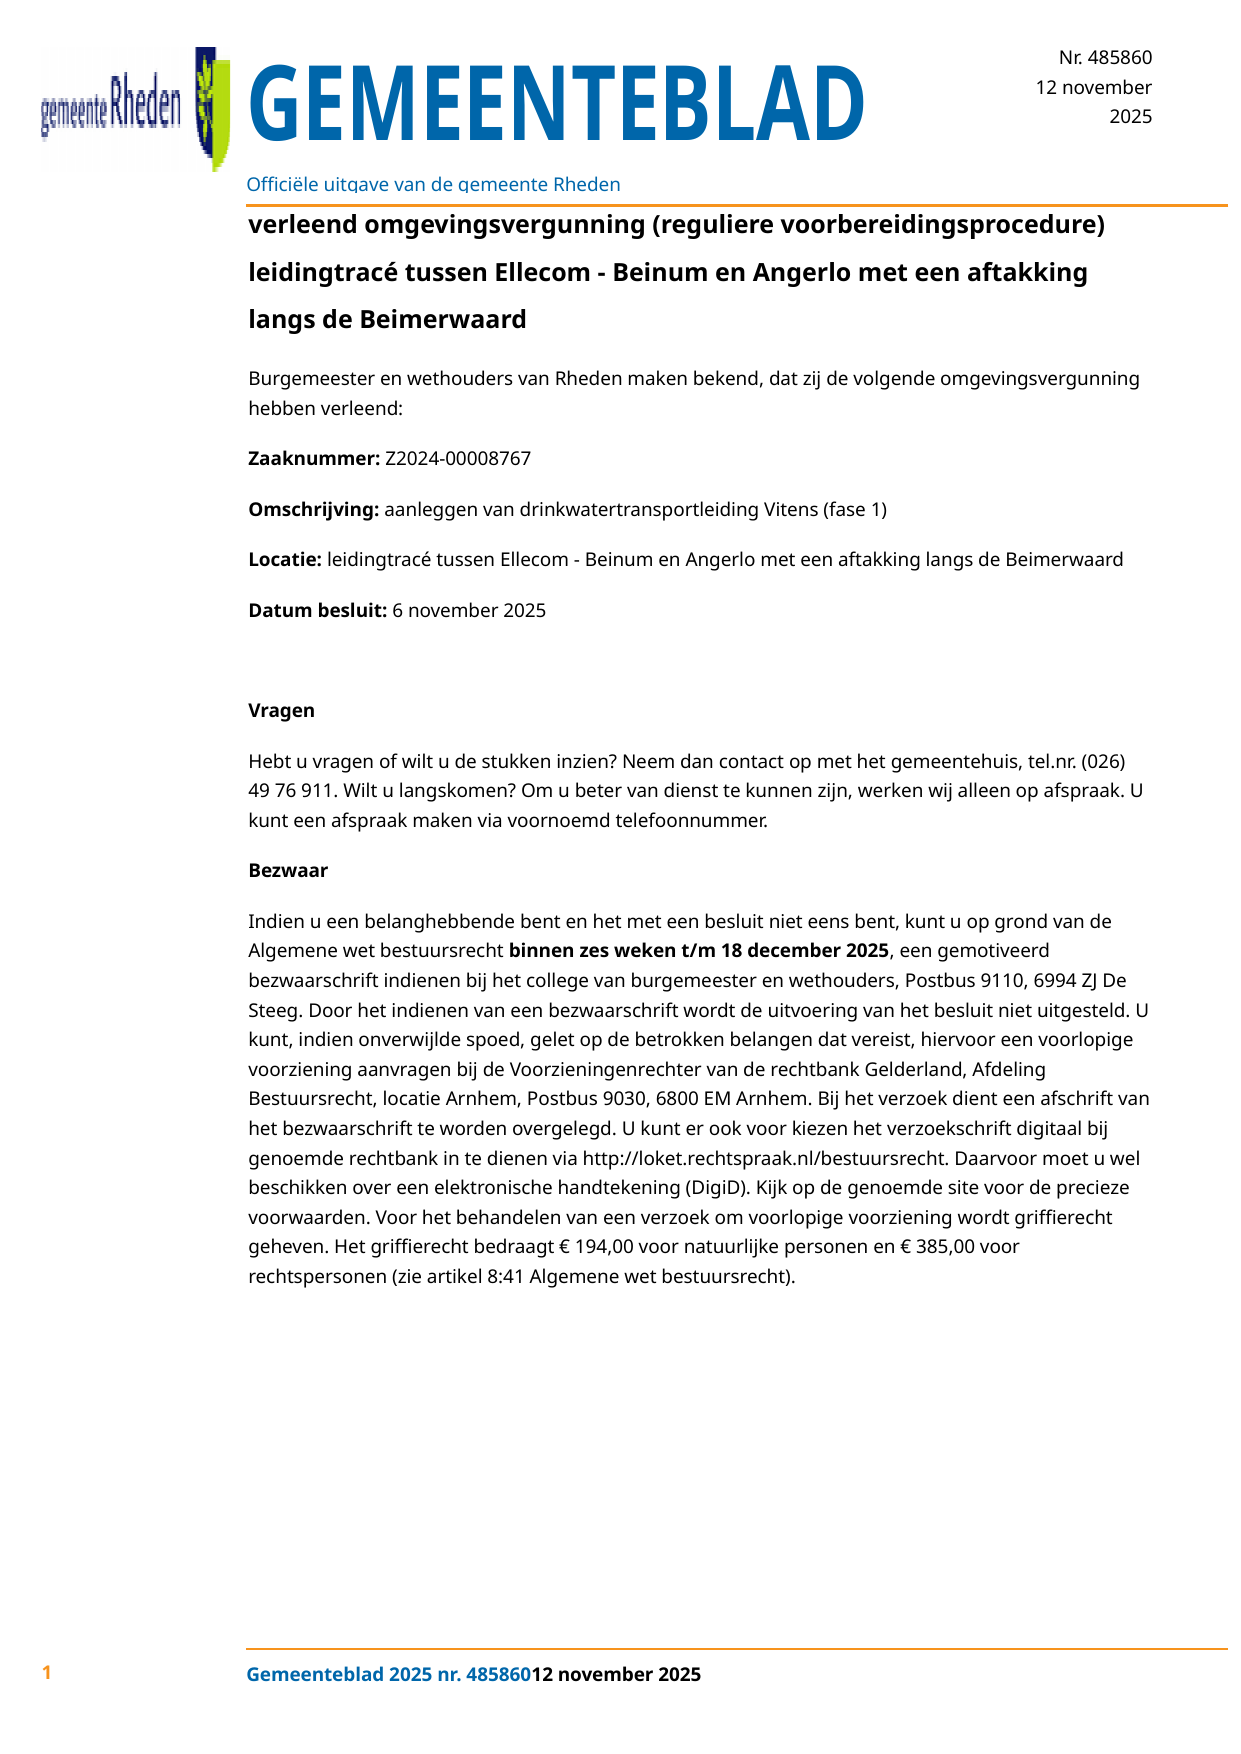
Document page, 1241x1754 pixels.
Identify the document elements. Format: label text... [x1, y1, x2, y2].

text Zaaknummer: Z2024-00008767 [248, 446, 1152, 471]
text Bezwaar [248, 858, 1152, 883]
text Omschrijving: aanleggen van drinkwatertransportleiding Vitens (fase 1) [248, 496, 1152, 522]
text Locatie: leidingtracé tussen Ellecom - Beinum en Angerlo met een aftakking langs de Beimerwaard [248, 546, 1152, 572]
text verleend omgevingsvergunning (reguliere voorbereidingsprocedure) leidingtracé tussen Ellecom - Beinum en Angerlo met een aftakking langs de Beimerwaard [248, 207, 1152, 336]
text Burgemeester en wethouders van Rheden maken bekend, dat zij de volgende omgevingsvergunning hebben verleend: [248, 366, 1152, 421]
text Indien u een belanghebbende bent en het met een besluit niet eens bent, kunt u op grond van de Algemene wet bestuursrecht binnen zes weken t/m 18 december 2025, een gemotiveerd bezwaarschrift indienen bij het college van burgemeester en wethouders, Postbus 9110, 6994 ZJ De Steeg. Door het indienen van een bezwaarschrift wordt de uitvoering van het besluit niet uitgesteld. U kunt, indien onverwijlde spoed, gelet op de betrokken belangen dat vereist, hiervoor een voorlopige voorziening aanvragen bij de Voorzieningenrechter van de rechtbank Gelderland, Afdeling Bestuursrecht, locatie Arnhem, Postbus 9030, 6800 EM Arnhem. Bij het verzoek dient een afschrift van het bezwaarschrift te worden overgelegd. U kunt er ook voor kiezen het verzoekschrift digitaal bij genoemde rechtbank in te dienen via http://loket.rechtspraak.nl/bestuursrecht. Daarvoor moet u wel beschikken over een elektronische handtekening (DigiD). Kijk op de genoemde site voor de precieze voorwaarden. Voor het behandelen van een verzoek om voorlopige voorziening wordt griffierecht geheven. Het griffierecht bedraagt € 194,00 voor natuurlijke personen en € 385,00 voor rechtspersonen (zie artikel 8:41 Algemene wet bestuursrecht). [248, 908, 1152, 1289]
text Vragen [248, 698, 1152, 723]
text Datum besluit: 6 november 2025 [248, 597, 1152, 622]
picture [41, 47, 231, 172]
text Hebt u vragen of wilt u de stukken inzien? Neem dan contact op met het gemeentehuis, tel.nr. (026) 49 76 911. Wilt u langskomen? Om u beter van dienst te kunnen zijn, werken wij alleen op afspraak. U kunt een afspraak maken via voornoemd telefoonnummer. [248, 748, 1152, 833]
